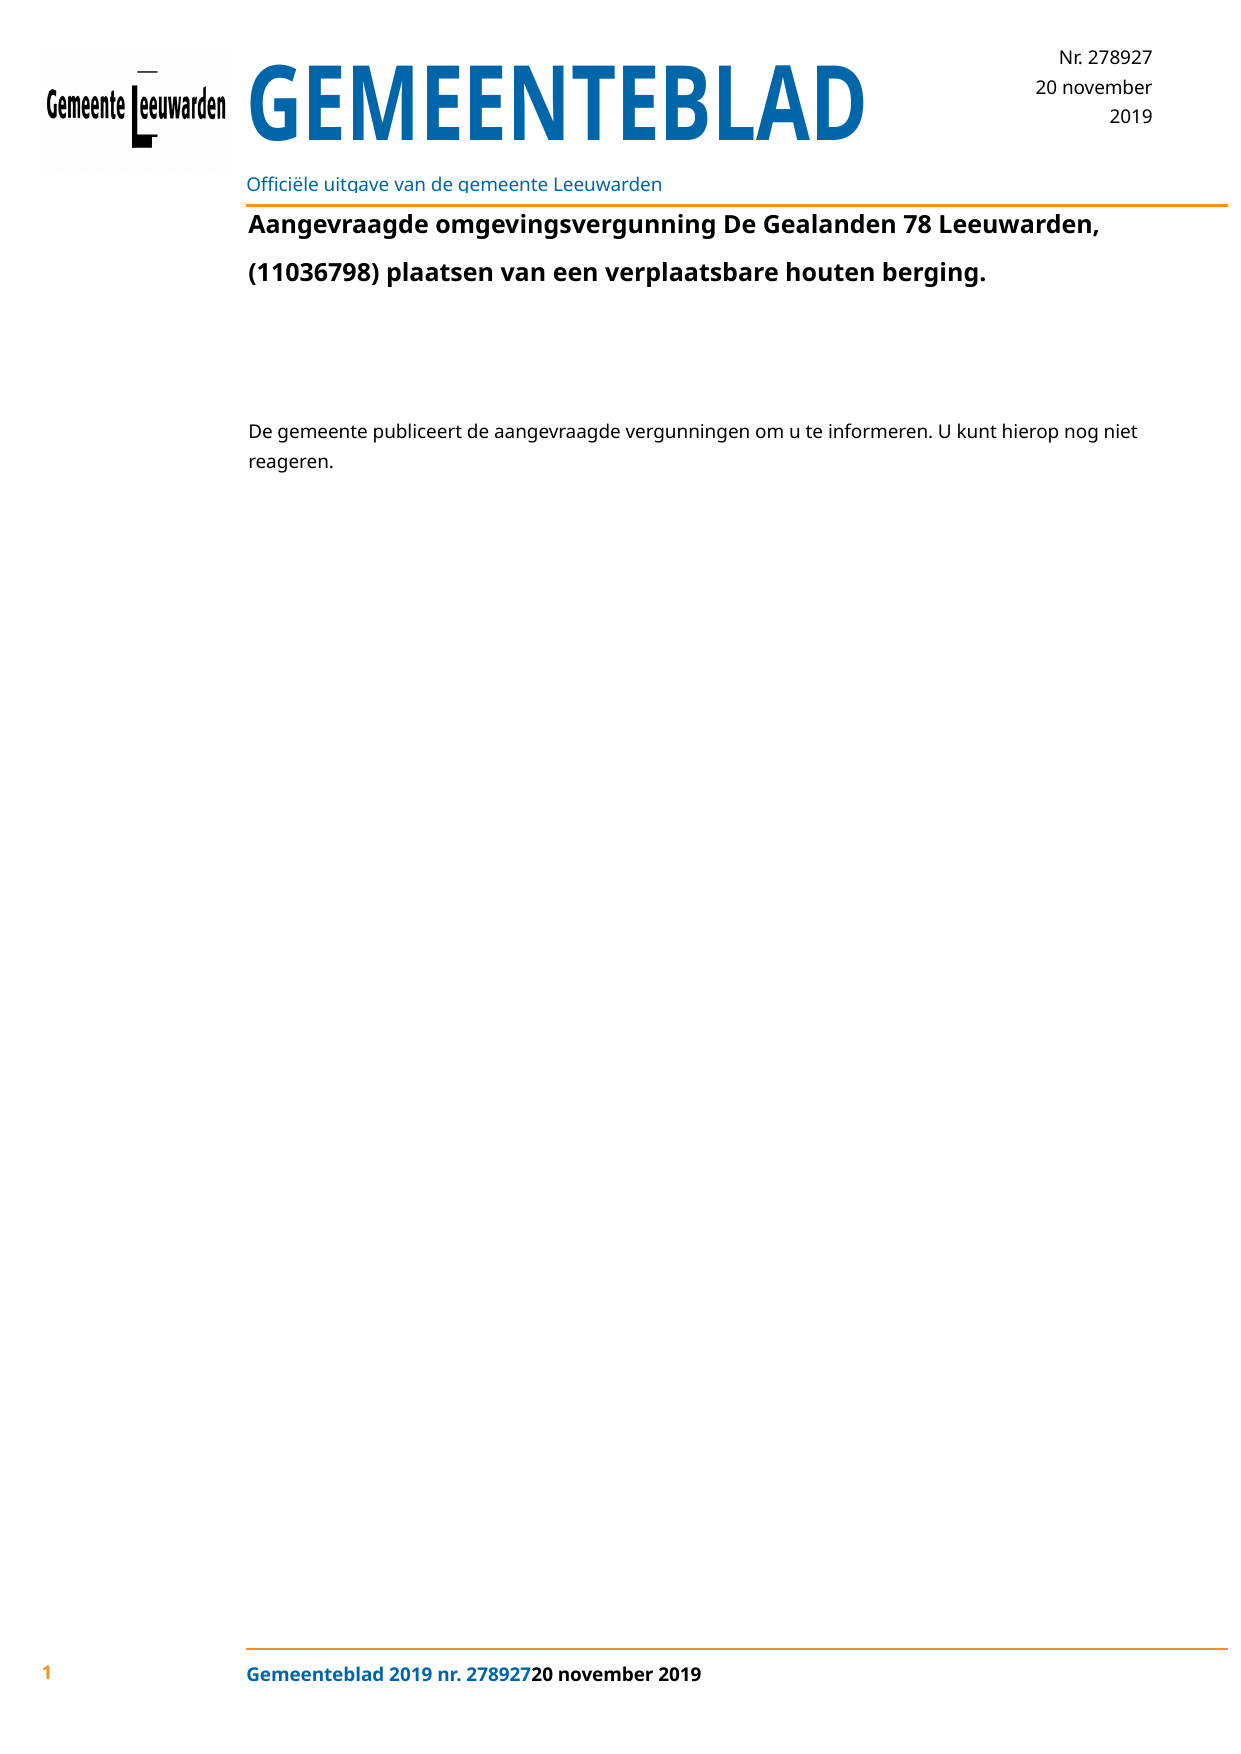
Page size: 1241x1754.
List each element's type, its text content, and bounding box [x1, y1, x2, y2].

text Aangevraagde omgevingsvergunning De Gealanden 78 Leeuwarden, (11036798) plaatsen van een verplaatsbare houten berging. [248, 207, 1152, 288]
picture [41, 47, 231, 172]
text De gemeente publiceert de aangevraagde vergunningen om u te informeren. U kunt hierop nog niet reageren. [248, 419, 1152, 474]
